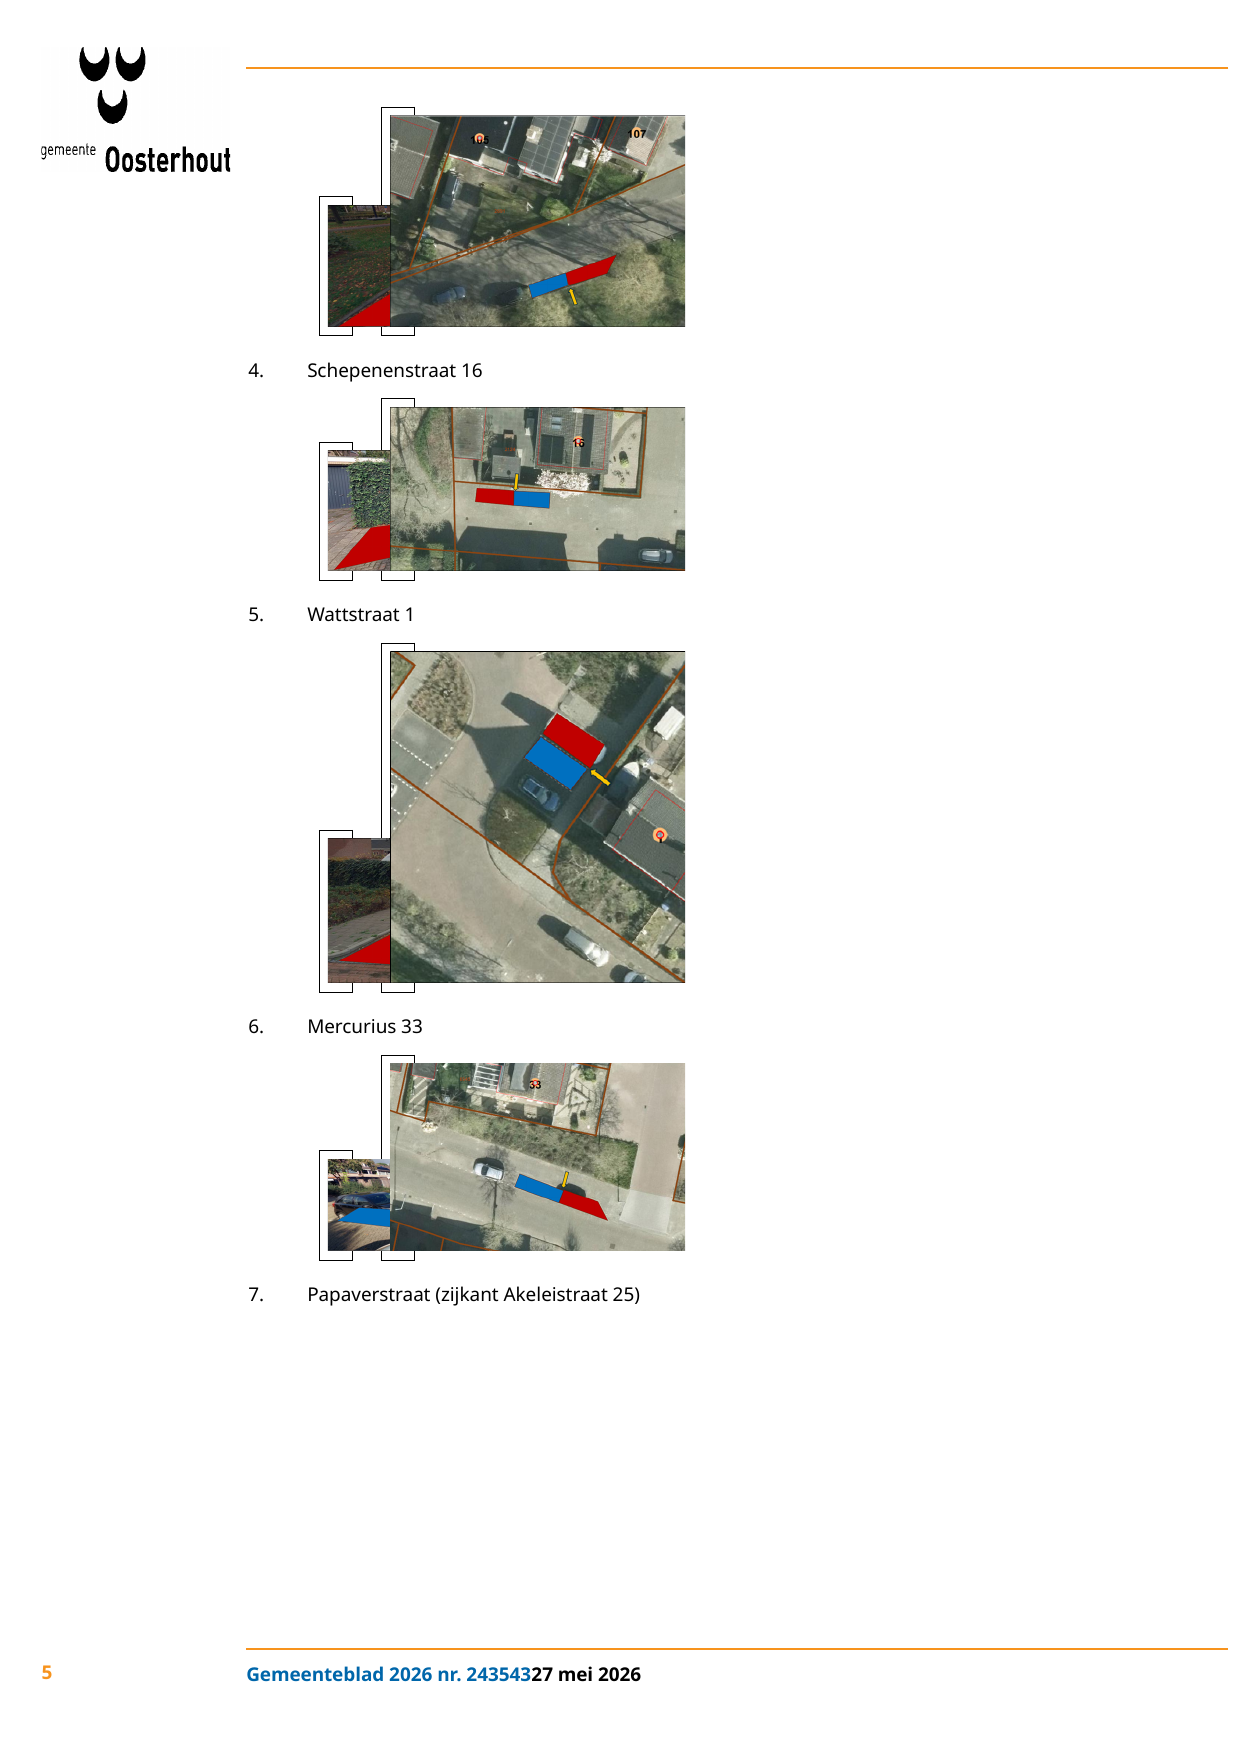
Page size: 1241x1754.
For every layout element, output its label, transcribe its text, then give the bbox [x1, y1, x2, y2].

list Wattstraat 1 [248, 601, 1152, 627]
list Papaverstraat (zijkant Akeleistraat 25) [248, 1281, 1152, 1307]
list Mercurius 33 [248, 1013, 1152, 1039]
list Schepenenstraat 16 [248, 357, 1152, 382]
picture [41, 47, 231, 172]
picture [327, 1063, 686, 1251]
picture [327, 407, 686, 571]
picture [327, 115, 686, 327]
picture [327, 651, 686, 983]
